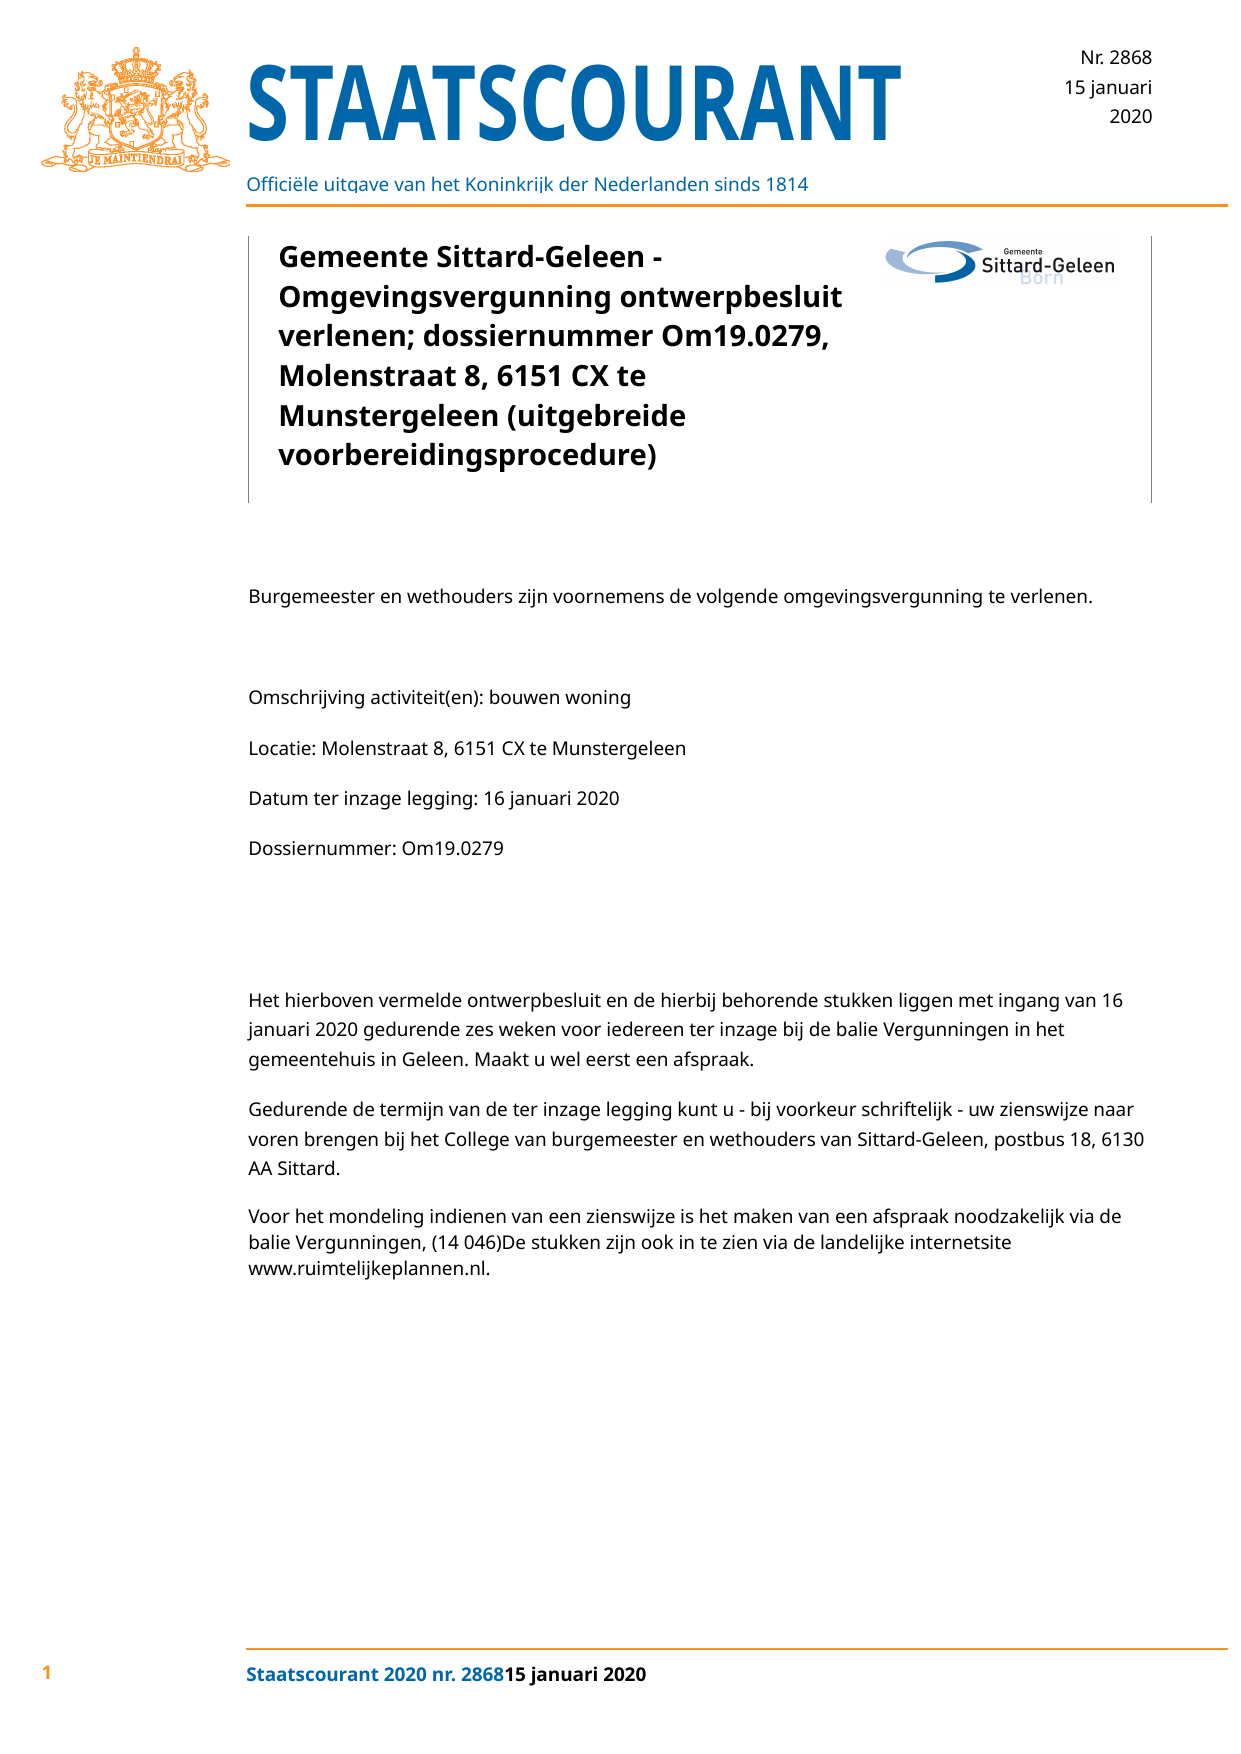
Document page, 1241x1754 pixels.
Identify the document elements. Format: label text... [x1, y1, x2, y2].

text Omschrijving activiteit(en): bouwen woning [248, 684, 1152, 710]
picture [41, 47, 231, 172]
table_header Gemeente Sittard-Geleen - Omgevingsvergunning ontwerpbesluit verlenen; dossiernummer Om19.0279, Molenstraat 8, 6151 CX te Munstergeleen (uitgebreide voorbereidingsprocedure) [249, 236, 850, 503]
text Burgemeester en wethouders zijn voornemens de volgende omgevingsvergunning te verlenen. [248, 583, 1152, 609]
text Gedurende de termijn van de ter inzage legging kunt u - bij voorkeur schriftelijk - uw zienswijze naar voren brengen bij het College van burgemeester en wethouders van Sittard-Geleen, postbus 18, 6130 AA Sittard. [248, 1096, 1152, 1181]
picture [882, 236, 1119, 289]
text Dossiernummer: Om19.0279 [248, 836, 1152, 861]
text Het hierboven vermelde ontwerpbesluit en de hierbij behorende stukken liggen met ingang van 16 januari 2020 gedurende zes weken voor iedereen ter inzage bij de balie Vergunningen in het gemeentehuis in Geleen. Maakt u wel eerst een afspraak. [248, 987, 1152, 1072]
table_header [850, 236, 1151, 503]
text Locatie: Molenstraat 8, 6151 CX te Munstergeleen [248, 735, 1152, 760]
text Datum ter inzage legging: 16 januari 2020 [248, 785, 1152, 811]
text Voor het mondeling indienen van een zienswijze is het maken van een afspraak noodzakelijk via de balie Vergunningen, (14 046)De stukken zijn ook in te zien via de landelijke internetsite www.ruimtelijkeplannen.nl. [248, 1203, 1152, 1281]
